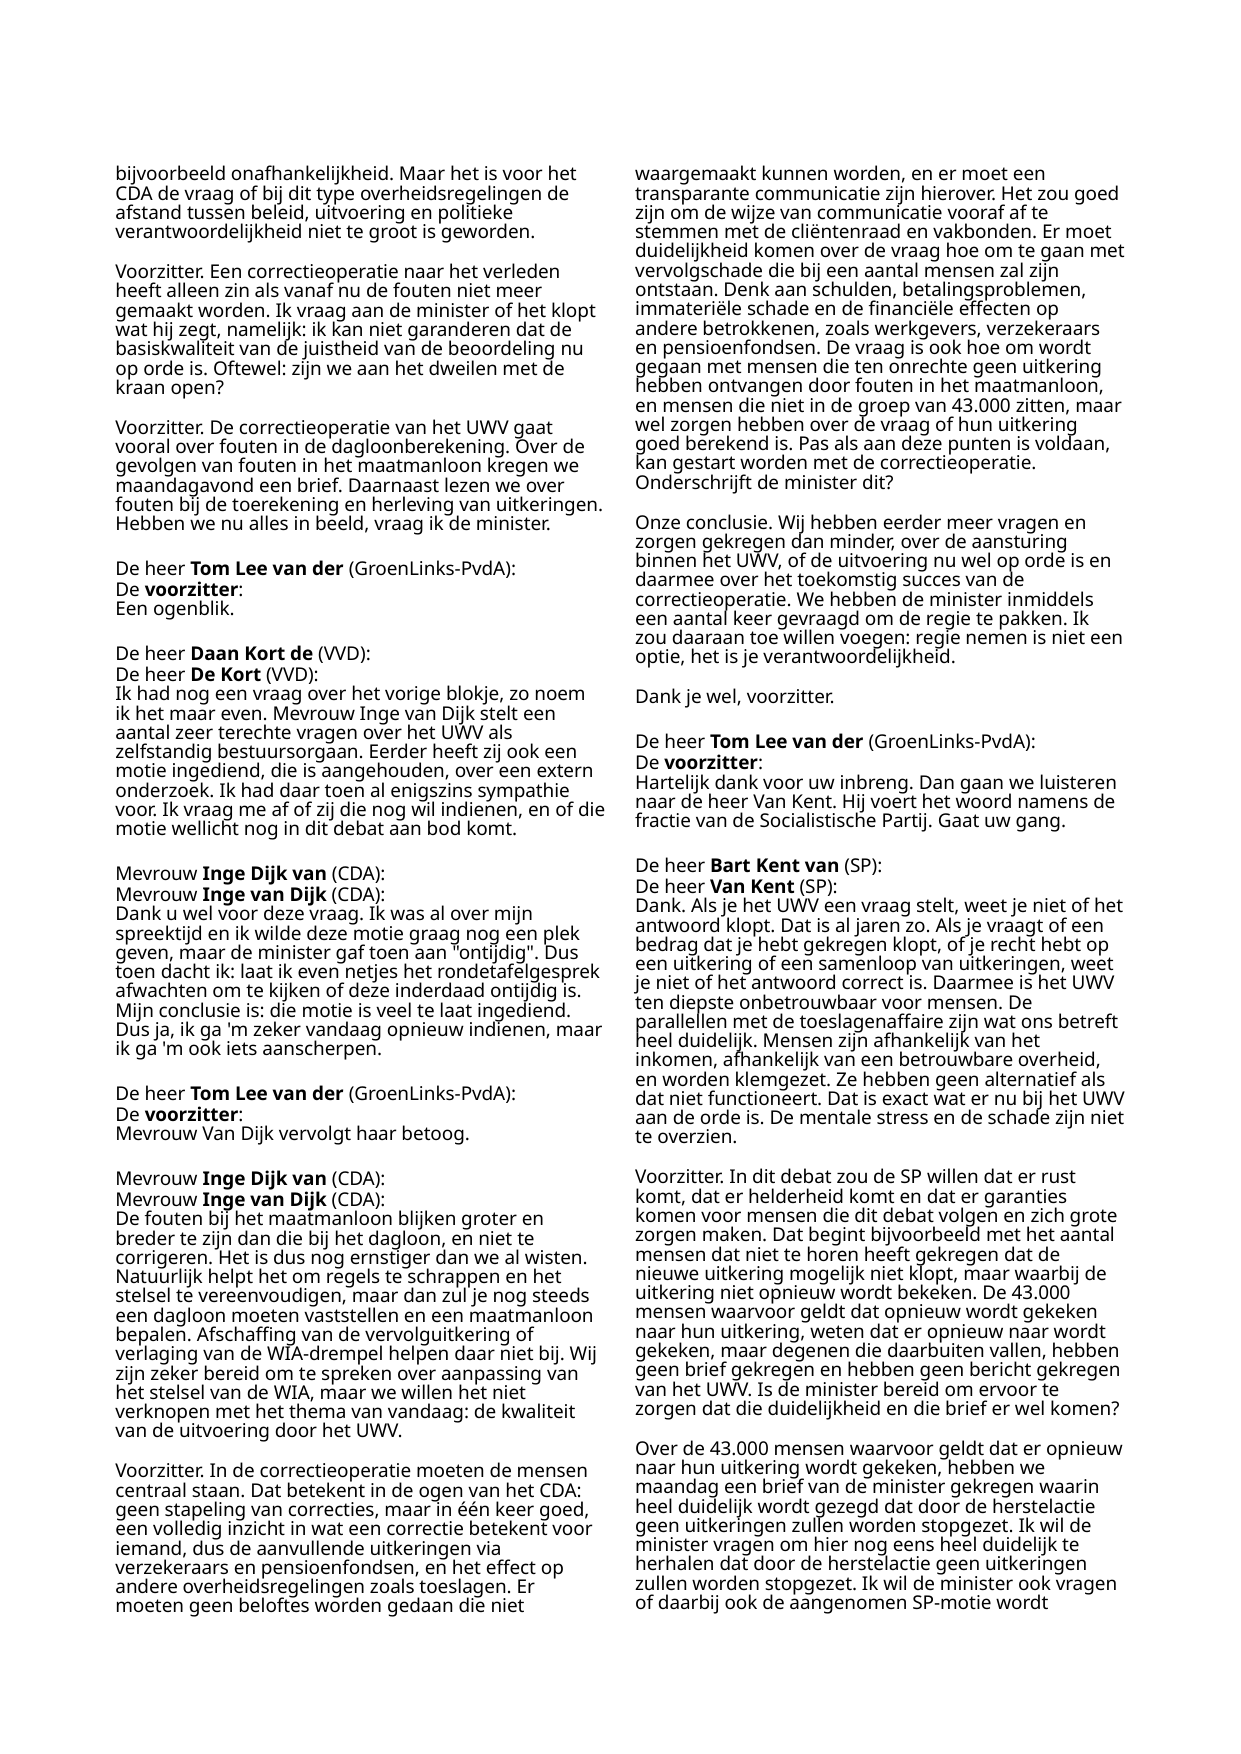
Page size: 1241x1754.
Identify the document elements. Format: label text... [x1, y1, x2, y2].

text De heer Tom Lee van der (GroenLinks-PvdA): [115, 555, 605, 581]
text De voorzitter: [635, 754, 1125, 774]
text Mevrouw Inge van Dijk (CDA): [115, 886, 605, 905]
text Voorzitter. De correctieoperatie van het UWV gaat vooral over fouten in de dagloonberekening. Over de gevolgen van fouten in het maatmanloon kregen we maandagavond een brief. Daarnaast lezen we over fouten bij de toerekening en herleving van uitkeringen. Hebben we nu alles in beeld, vraag ik de minister. [115, 419, 605, 534]
text bijvoorbeeld onafhankelijkheid. Maar het is voor het CDA de vraag of bij dit type overheidsregelingen de afstand tussen beleid, uitvoering en politieke verantwoordelijkheid niet te groot is geworden. [115, 165, 605, 242]
text Voorzitter. In dit debat zou de SP willen dat er rust komt, dat er helderheid komt en dat er garanties komen voor mensen die dit debat volgen en zich grote zorgen maken. Dat begint bijvoorbeeld met het aantal mensen dat niet te horen heeft gekregen dat de nieuwe uitkering mogelijk niet klopt, maar waarbij de uitkering niet opnieuw wordt bekeken. De 43.000 mensen waarvoor geldt dat opnieuw wordt gekeken naar hun uitkering, weten dat er opnieuw naar wordt gekeken, maar degenen die daarbuiten vallen, hebben geen brief gekregen en hebben geen bericht gekregen van het UWV. Is de minister bereid om ervoor te zorgen dat die duidelijkheid en die brief er wel komen? [635, 1168, 1125, 1419]
text De fouten bij het maatmanloon blijken groter en breder te zijn dan die bij het dagloon, en niet te corrigeren. Het is dus nog ernstiger dan we al wisten. Natuurlijk helpt het om regels te schrappen en het stelsel te vereenvoudigen, maar dan zul je nog steeds een dagloon moeten vaststellen en een maatmanloon bepalen. Afschaffing van de vervolguitkering of verlaging van de WIA-drempel helpen daar niet bij. Wij zijn zeker bereid om te spreken over aanpassing van het stelsel van de WIA, maar we willen het niet verknopen met het thema van vandaag: de kwaliteit van de uitvoering door het UWV. [115, 1210, 605, 1442]
text De voorzitter: [115, 1106, 605, 1125]
text De voorzitter: [115, 581, 605, 600]
text Onze conclusie. Wij hebben eerder meer vragen en zorgen gekregen dan minder, over de aansturing binnen het UWV, of de uitvoering nu wel op orde is en daarmee over het toekomstig succes van de correctieoperatie. We hebben de minister inmiddels een aantal keer gevraagd om de regie te pakken. Ik zou daaraan toe willen voegen: regie nemen is niet een optie, het is je verantwoordelijkheid. [635, 514, 1125, 668]
text Mevrouw Inge van Dijk (CDA): [115, 1191, 605, 1210]
text Mevrouw Inge Dijk van (CDA): [115, 860, 605, 886]
text Dank. Als je het UWV een vraag stelt, weet je niet of het antwoord klopt. Dat is al jaren zo. Als je vraagt of een bedrag dat je hebt gekregen klopt, of je recht hebt op een uitkering of een samenloop van uitkeringen, weet je niet of het antwoord correct is. Daarmee is het UWV ten diepste onbetrouwbaar voor mensen. De parallellen met de toeslagenaffaire zijn wat ons betreft heel duidelijk. Mensen zijn afhankelijk van het inkomen, afhankelijk van een betrouwbare overheid, en worden klemgezet. Ze hebben geen alternatief als dat niet functioneert. Dat is exact wat er nu bij het UWV aan de orde is. De mentale stress en de schade zijn niet te overzien. [635, 897, 1125, 1148]
text De heer Bart Kent van (SP): [635, 852, 1125, 878]
text Mevrouw Van Dijk vervolgt haar betoog. [115, 1125, 605, 1144]
text Hartelijk dank voor uw inbreng. Dan gaan we luisteren naar de heer Van Kent. Hij voert het woord namens de fractie van de Socialistische Partij. Gaat uw gang. [635, 774, 1125, 831]
text De heer Tom Lee van der (GroenLinks-PvdA): [635, 729, 1125, 754]
text Dank je wel, voorzitter. [635, 688, 1125, 708]
text Ik had nog een vraag over het vorige blokje, zo noem ik het maar even. Mevrouw Inge van Dijk stelt een aantal zeer terechte vragen over het UWV als zelfstandig bestuursorgaan. Eerder heeft zij ook een motie ingediend, die is aangehouden, over een extern onderzoek. Ik had daar toen al enigszins sympathie voor. Ik vraag me af of zij die nog wil indienen, en of die motie wellicht nog in dit debat aan bod komt. [115, 685, 605, 839]
text De heer Tom Lee van der (GroenLinks-PvdA): [115, 1080, 605, 1106]
text Een ogenblik. [115, 600, 605, 619]
text De heer Daan Kort de (VVD): [115, 640, 605, 666]
text Voorzitter. Een correctieoperatie naar het verleden heeft alleen zin als vanaf nu de fouten niet meer gemaakt worden. Ik vraag aan de minister of het klopt wat hij zegt, namelijk: ik kan niet garanderen dat de basiskwaliteit van de juistheid van de beoordeling nu op orde is. Oftewel: zijn we aan het dweilen met de kraan open? [115, 263, 605, 398]
text De heer Van Kent (SP): [635, 878, 1125, 897]
text waargemaakt kunnen worden, en er moet een transparante communicatie zijn hierover. Het zou goed zijn om de wijze van communicatie vooraf af te stemmen met de cliëntenraad en vakbonden. Er moet duidelijkheid komen over de vraag hoe om te gaan met vervolgschade die bij een aantal mensen zal zijn ontstaan. Denk aan schulden, betalingsproblemen, immateriële schade en de financiële effecten op andere betrokkenen, zoals werkgevers, verzekeraars en pensioenfondsen. De vraag is ook hoe om wordt gegaan met mensen die ten onrechte geen uitkering hebben ontvangen door fouten in het maatmanloon, en mensen die niet in de groep van 43.000 zitten, maar wel zorgen hebben over de vraag of hun uitkering goed berekend is. Pas als aan deze punten is voldaan, kan gestart worden met de correctieoperatie. Onderschrijft de minister dit? [635, 165, 1125, 493]
text Mevrouw Inge Dijk van (CDA): [115, 1165, 605, 1191]
text Over de 43.000 mensen waarvoor geldt dat er opnieuw naar hun uitkering wordt gekeken, hebben we maandag een brief van de minister gekregen waarin heel duidelijk wordt gezegd dat door de herstelactie geen uitkeringen zullen worden stopgezet. Ik wil de minister vragen om hier nog eens heel duidelijk te herhalen dat door de herstelactie geen uitkeringen zullen worden stopgezet. Ik wil de minister ook vragen of daarbij ook de aangenomen SP-motie wordt [635, 1440, 1125, 1613]
text Dank u wel voor deze vraag. Ik was al over mijn spreektijd en ik wilde deze motie graag nog een plek geven, maar de minister gaf toen aan "ontijdig". Dus toen dacht ik: laat ik even netjes het rondetafelgesprek afwachten om te kijken of deze inderdaad ontijdig is. Mijn conclusie is: die motie is veel te laat ingediend. Dus ja, ik ga 'm zeker vandaag opnieuw indienen, maar ik ga 'm ook iets aanscherpen. [115, 905, 605, 1059]
text De heer De Kort (VVD): [115, 666, 605, 685]
text Voorzitter. In de correctieoperatie moeten de mensen centraal staan. Dat betekent in de ogen van het CDA: geen stapeling van correcties, maar in één keer goed, een volledig inzicht in wat een correctie betekent voor iemand, dus de aanvullende uitkeringen via verzekeraars en pensioenfondsen, en het effect op andere overheidsregelingen zoals toeslagen. Er moeten geen beloftes worden gedaan die niet [115, 1462, 605, 1617]
